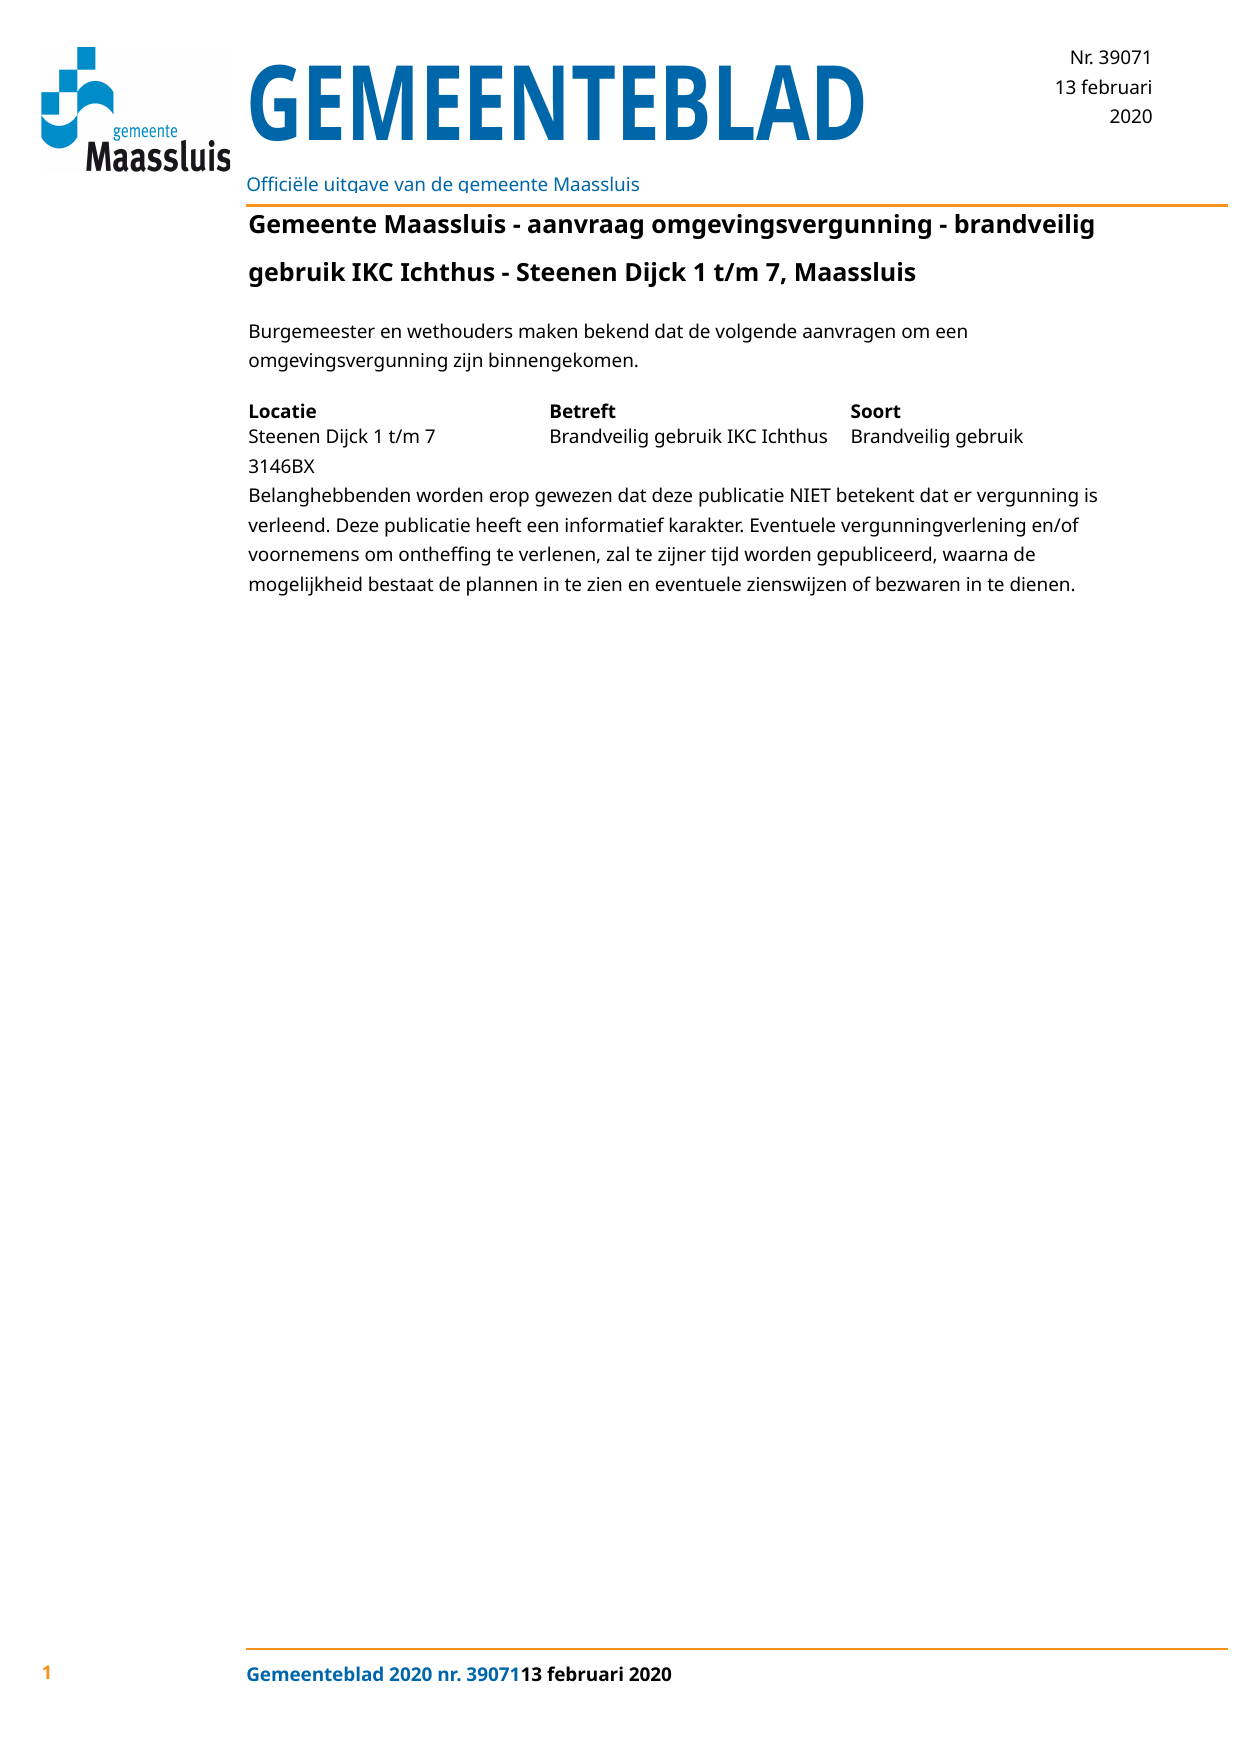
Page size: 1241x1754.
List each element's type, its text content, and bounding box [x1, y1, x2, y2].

picture [41, 47, 77, 92]
table_cell Brandveilig gebruik IKC Ichthus [549, 424, 850, 479]
text Gemeente Maassluis - aanvraag omgevingsvergunning - brandveilig gebruik IKC Ichthus - Steenen Dijck 1 t/m 7, Maassluis [248, 207, 1152, 288]
table_header Betreft [549, 398, 850, 424]
text Belanghebbenden worden erop gewezen dat deze publicatie NIET betekent dat er vergunning is verleend. Deze publicatie heeft een informatief karakter. Eventuele vergunningverlening en/of voornemens om ontheffing te verlenen, zal te zijner tijd worden gepubliceerd, waarna de mogelijkheid bestaat de plannen in te zien en eventuele zienswijzen of bezwaren in te dienen. [248, 482, 1152, 597]
picture [41, 47, 231, 172]
text Burgemeester en wethouders maken bekend dat de volgende aanvragen om een omgevingsvergunning zijn binnengekomen. [248, 318, 1152, 373]
table_cell Steenen Dijck 1 t/m 7 3146BX [248, 424, 549, 479]
table_cell Brandveilig gebruik [850, 424, 1152, 479]
table_header Soort [850, 398, 1152, 424]
table_header Locatie [248, 398, 549, 424]
